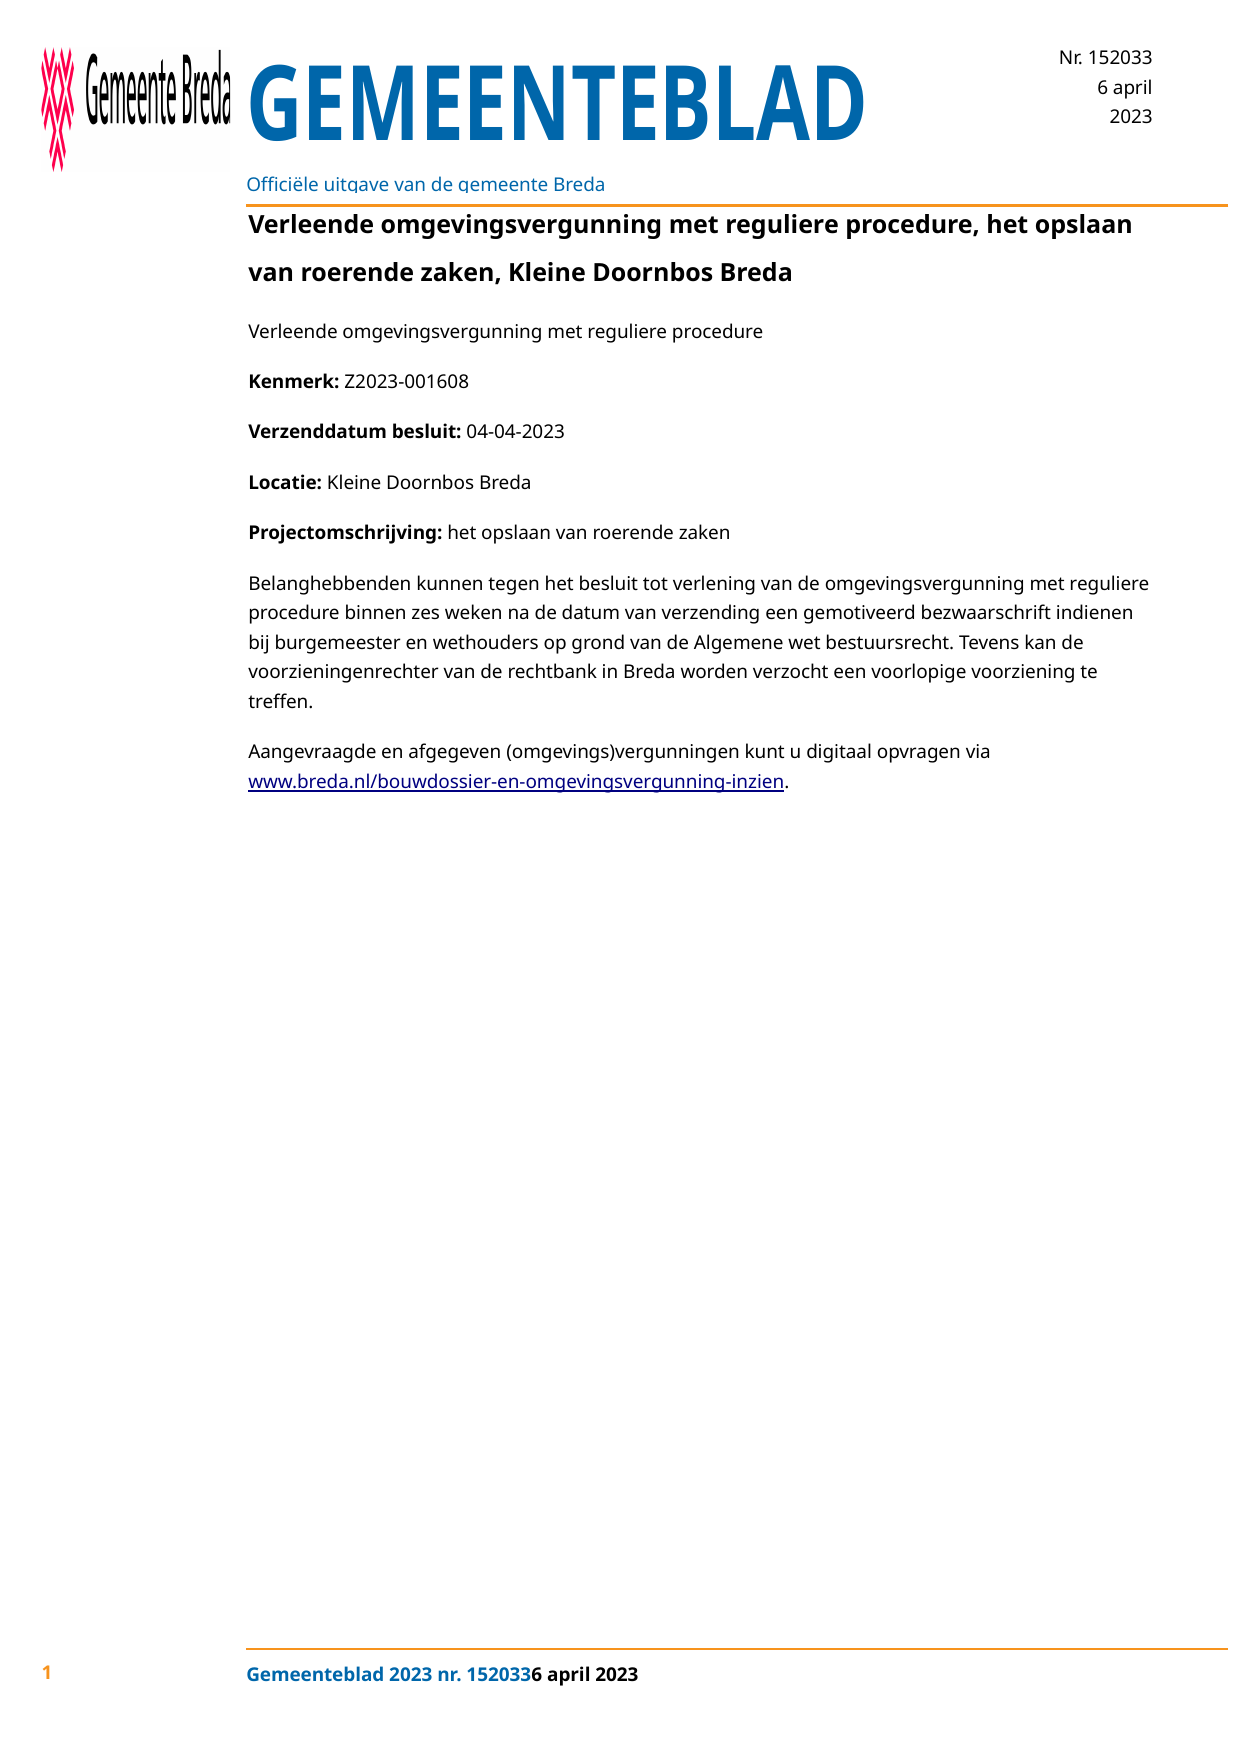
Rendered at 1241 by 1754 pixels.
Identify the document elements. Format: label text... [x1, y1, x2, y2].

text Kenmerk: Z2023-001608 [248, 368, 1152, 394]
text Aangevraagde en afgegeven (omgevings)vergunningen kunt u digitaal opvragen via www.breda.nl/bouwdossier-en-omgevingsvergunning-inzien. [248, 739, 1152, 794]
text Verleende omgevingsvergunning met reguliere procedure, het opslaan van roerende zaken, Kleine Doornbos Breda [248, 207, 1152, 288]
text Verzenddatum besluit: 04-04-2023 [248, 419, 1152, 444]
text Locatie: Kleine Doornbos Breda [248, 469, 1152, 495]
text Verleende omgevingsvergunning met reguliere procedure [248, 318, 1152, 344]
text Projectomschrijving: het opslaan van roerende zaken [248, 519, 1152, 545]
picture [41, 47, 231, 172]
text Belanghebbenden kunnen tegen het besluit tot verlening van de omgevingsvergunning met reguliere procedure binnen zes weken na de datum van verzending een gemotiveerd bezwaarschrift indienen bij burgemeester en wethouders op grond van de Algemene wet bestuursrecht. Tevens kan de voorzieningenrechter van de rechtbank in Breda worden verzocht een voorlopige voorziening te treffen. [248, 570, 1152, 714]
